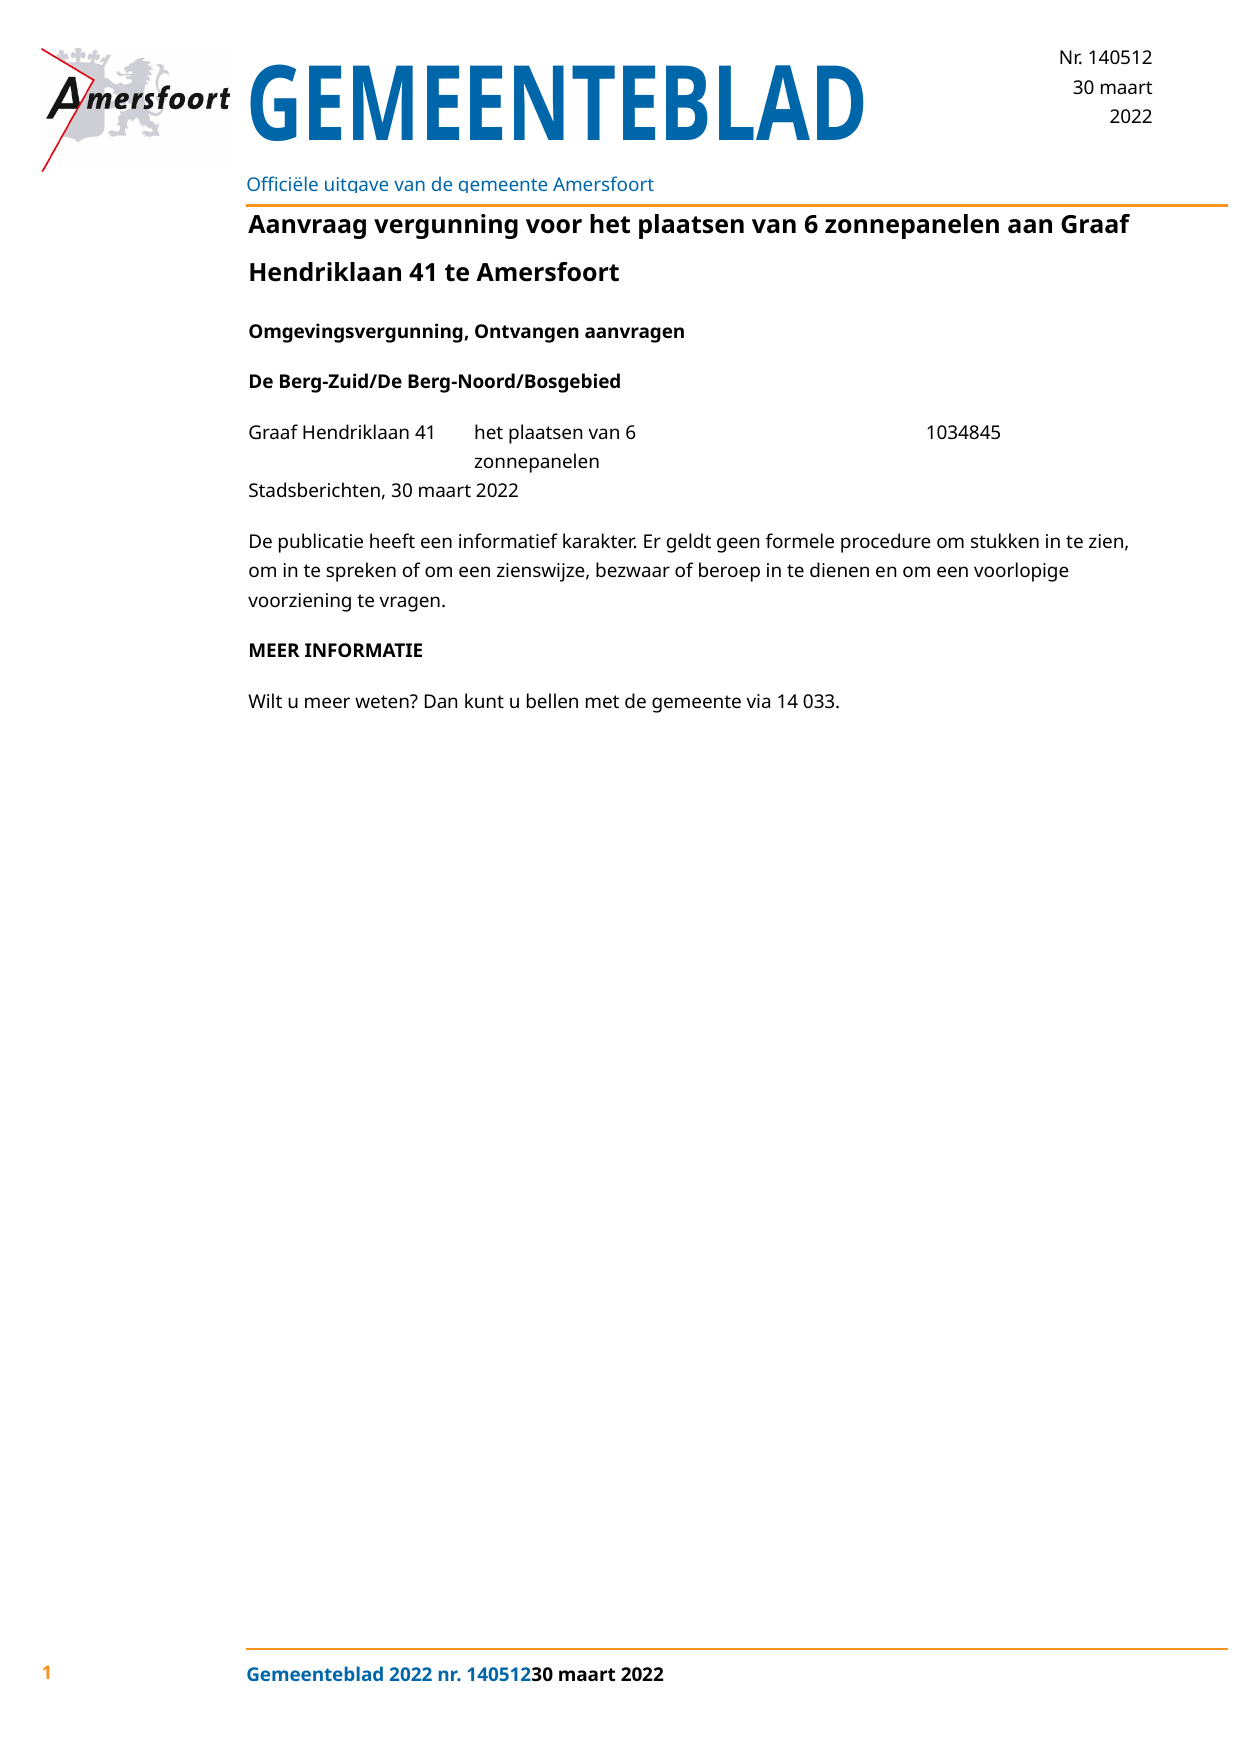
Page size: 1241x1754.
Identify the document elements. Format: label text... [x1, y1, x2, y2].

table_header [700, 419, 926, 474]
picture [41, 47, 231, 172]
text De publicatie heeft een informatief karakter. Er geldt geen formele procedure om stukken in te zien, om in te spreken of om een zienswijze, bezwaar of beroep in te dienen en om een voorlopige voorziening te vragen. [248, 528, 1152, 613]
table_header 1034845 [926, 419, 1152, 474]
text Stadsberichten, 30 maart 2022 [248, 477, 1152, 503]
text Omgevingsvergunning, Ontvangen aanvragen [248, 318, 1152, 344]
text MEER INFORMATIE [248, 637, 1152, 663]
table_header Graaf Hendriklaan 41 [248, 419, 474, 474]
table_header het plaatsen van 6 zonnepanelen [474, 419, 700, 474]
text Aanvraag vergunning voor het plaatsen van 6 zonnepanelen aan Graaf Hendriklaan 41 te Amersfoort [248, 207, 1152, 288]
text De Berg-Zuid/De Berg-Noord/Bosgebied [248, 368, 1152, 394]
text Wilt u meer weten? Dan kunt u bellen met de gemeente via 14 033. [248, 688, 1152, 713]
